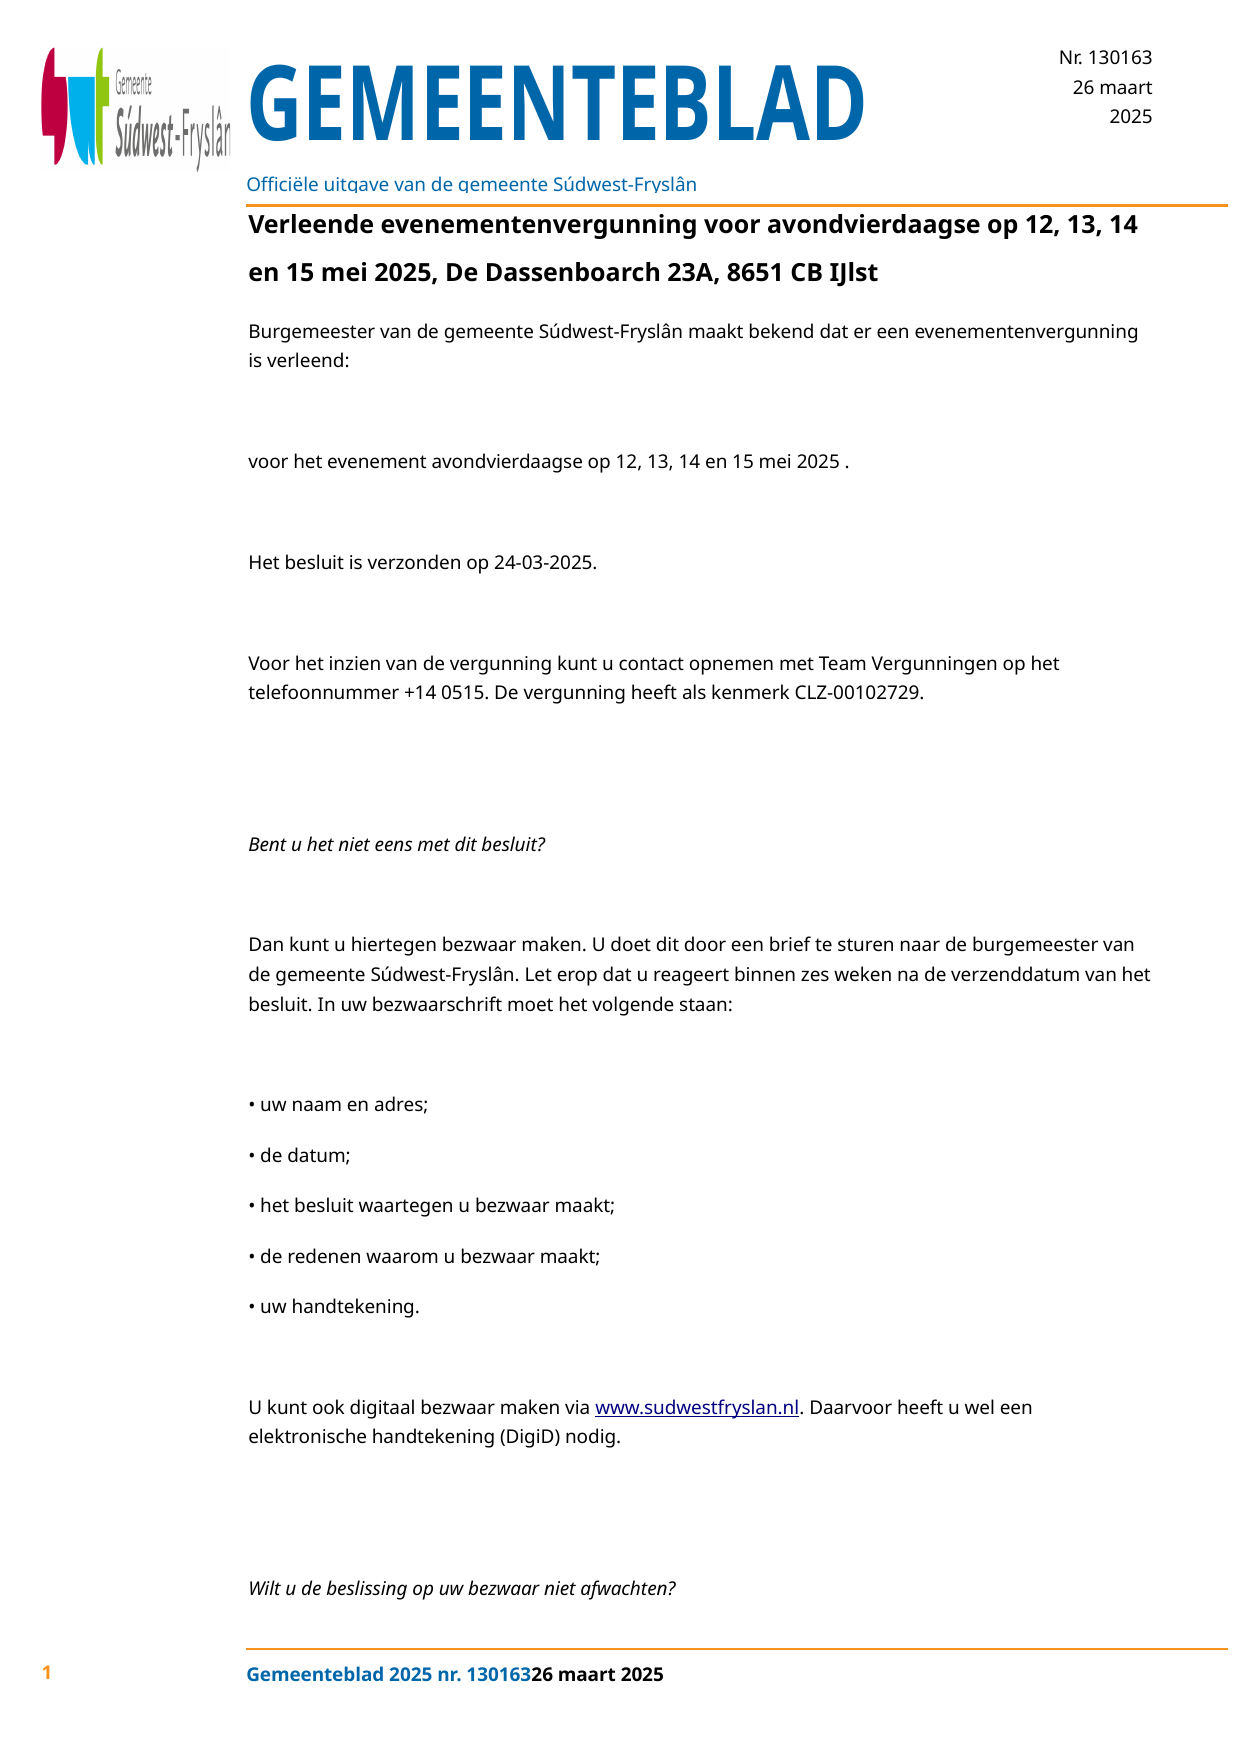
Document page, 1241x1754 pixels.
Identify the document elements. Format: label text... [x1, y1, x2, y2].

text • de datum; [248, 1142, 1152, 1168]
text U kunt ook digitaal bezwaar maken via www.sudwestfryslan.nl. Daarvoor heeft u wel een elektronische handtekening (DigiD) nodig. [248, 1394, 1152, 1449]
text Voor het inzien van de vergunning kunt u contact opnemen met Team Vergunningen op het telefoonnummer +14 0515. De vergunning heeft als kenmerk CLZ-00102729. [248, 650, 1152, 705]
text • het besluit waartegen u bezwaar maakt; [248, 1192, 1152, 1218]
text Wilt u de beslissing op uw bezwaar niet afwachten? [248, 1575, 1152, 1601]
text Burgemeester van de gemeente Súdwest-Fryslân maakt bekend dat er een evenementenvergunning is verleend: [248, 318, 1152, 373]
text Bent u het niet eens met dit besluit? [248, 831, 1152, 857]
text voor het evenement avondvierdaagse op 12, 13, 14 en 15 mei 2025 . [248, 448, 1152, 474]
picture [41, 47, 231, 172]
text • de redenen waarom u bezwaar maakt; [248, 1243, 1152, 1269]
text • uw handtekening. [248, 1293, 1152, 1319]
text Dan kunt u hiertegen bezwaar maken. U doet dit door een brief te sturen naar de burgemeester van de gemeente Súdwest-Fryslân. Let erop dat u reageert binnen zes weken na de verzenddatum van het besluit. In uw bezwaarschrift moet het volgende staan: [248, 932, 1152, 1017]
text • uw naam en adres; [248, 1092, 1152, 1117]
text Het besluit is verzonden op 24-03-2025. [248, 549, 1152, 575]
text Verleende evenementenvergunning voor avondvierdaagse op 12, 13, 14 en 15 mei 2025, De Dassenboarch 23A, 8651 CB IJlst [248, 207, 1152, 288]
